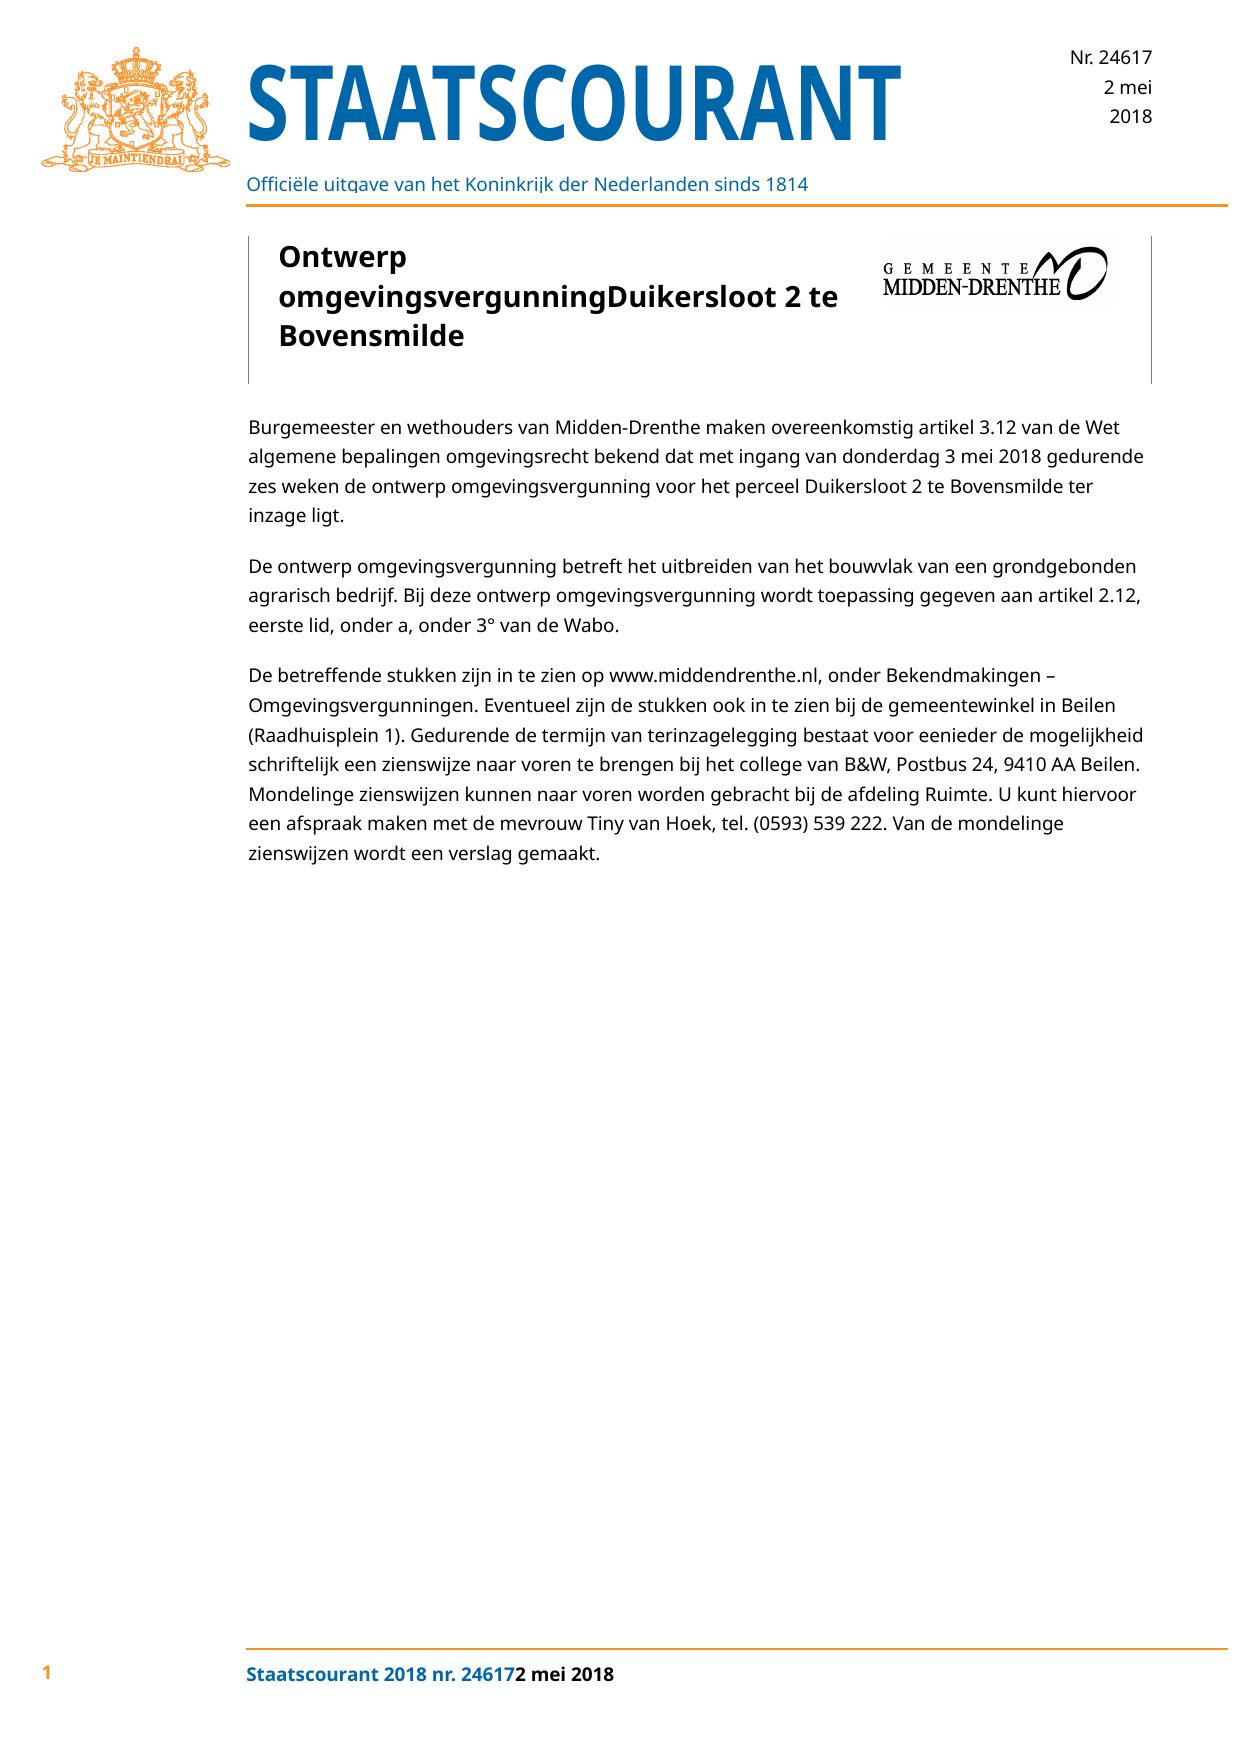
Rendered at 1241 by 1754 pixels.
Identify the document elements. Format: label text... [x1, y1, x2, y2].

text Burgemeester en wethouders van Midden-Drenthe maken overeenkomstig artikel 3.12 van de Wet algemene bepalingen omgevingsrecht bekend dat met ingang van donderdag 3 mei 2018 gedurende zes weken de ontwerp omgevingsvergunning voor het perceel Duikersloot 2 te Bovensmilde ter inzage ligt. [248, 414, 1152, 528]
picture [41, 47, 231, 172]
picture [882, 236, 1119, 307]
text De betreffende stukken zijn in te zien op www.middendrenthe.nl, onder Bekendmakingen – Omgevingsvergunningen. Eventueel zijn de stukken ook in te zien bij de gemeentewinkel in Beilen (Raadhuisplein 1). Gedurende de termijn van terinzagelegging bestaat voor eenieder de mogelijkheid schriftelijk een zienswijze naar voren te brengen bij het college van B&W, Postbus 24, 9410 AA Beilen. Mondelinge zienswijzen kunnen naar voren worden gebracht bij de afdeling Ruimte. U kunt hiervoor een afspraak maken met de mevrouw Tiny van Hoek, tel. (0593) 539 222. Van de mondelinge zienswijzen wordt een verslag gemaakt. [248, 663, 1152, 866]
text De ontwerp omgevingsvergunning betreft het uitbreiden van het bouwvlak van een grondgebonden agrarisch bedrijf. Bij deze ontwerp omgevingsvergunning wordt toepassing gegeven aan artikel 2.12, eerste lid, onder a, onder 3° van de Wabo. [248, 553, 1152, 638]
table_header [850, 236, 1151, 384]
table_header Ontwerp omgevingsvergunningDuikersloot 2 te Bovensmilde [249, 236, 850, 384]
